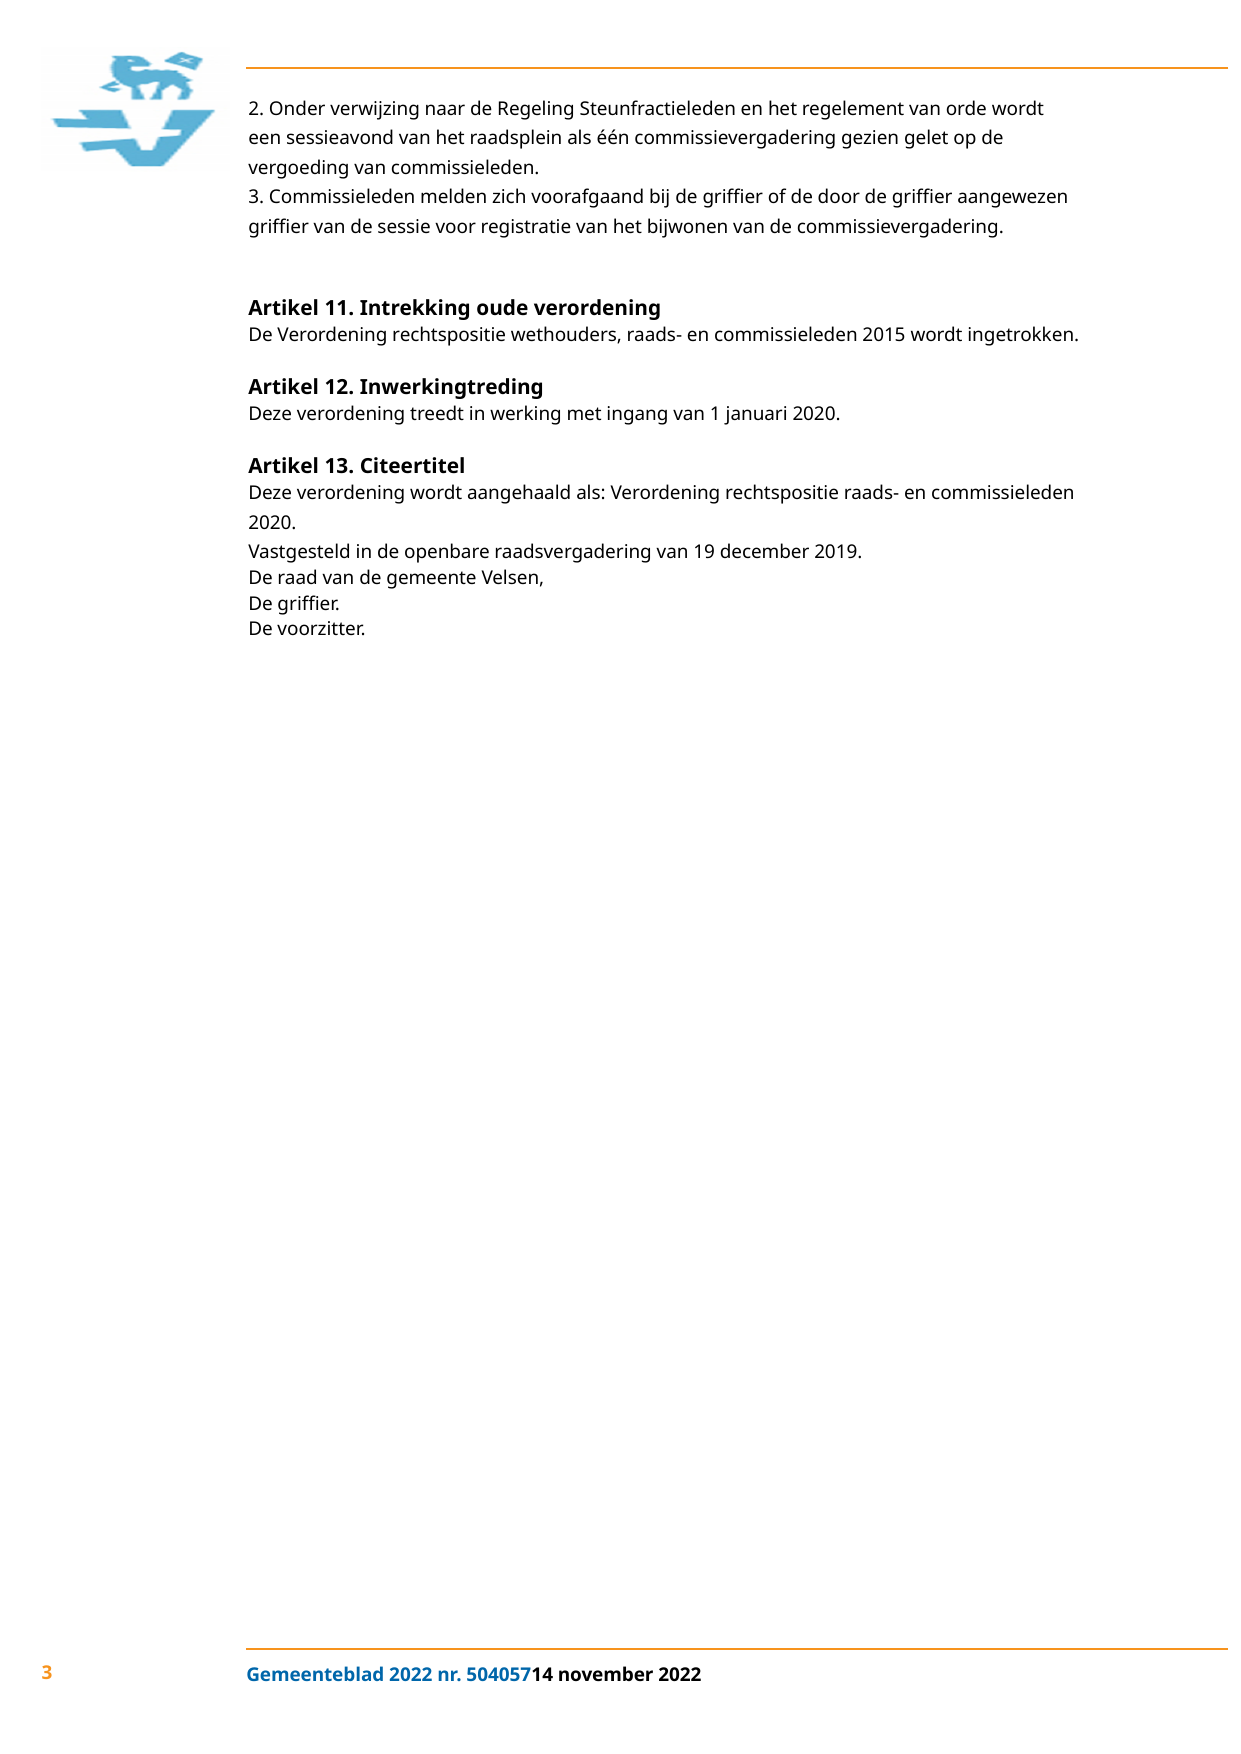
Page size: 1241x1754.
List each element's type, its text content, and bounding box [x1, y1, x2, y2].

text De griffier. [248, 590, 1152, 616]
picture [41, 47, 231, 172]
text De raad van de gemeente Velsen, [248, 564, 1152, 590]
text De voorzitter. [248, 616, 1152, 641]
text Deze verordening wordt aangehaald als: Verordening rechtspositie raads- en commissieleden [248, 479, 1152, 505]
text Vastgesteld in de openbare raadsvergadering van 19 december 2019. [248, 538, 1152, 564]
text 3. Commissieleden melden zich voorafgaand bij de griffier of de door de griffier aangewezen [248, 183, 1152, 209]
text Artikel 12. Inwerkingtreding [248, 372, 1152, 400]
text een sessieavond van het raadsplein als één commissievergadering gezien gelet op de [248, 124, 1152, 150]
text 2020. [248, 509, 1152, 534]
text Deze verordening treedt in werking met ingang van 1 januari 2020. [248, 400, 1152, 426]
text Artikel 11. Intrekking oude verordening [248, 293, 1152, 322]
text griffier van de sessie voor registratie van het bijwonen van de commissievergadering. [248, 213, 1152, 239]
text vergoeding van commissieleden. [248, 154, 1152, 180]
text De Verordening rechtspositie wethouders, raads- en commissieleden 2015 wordt ingetrokken. [248, 322, 1152, 347]
text 2. Onder verwijzing naar de Regeling Steunfractieleden en het regelement van orde wordt [248, 95, 1152, 121]
text Artikel 13. Citeertitel [248, 451, 1152, 479]
